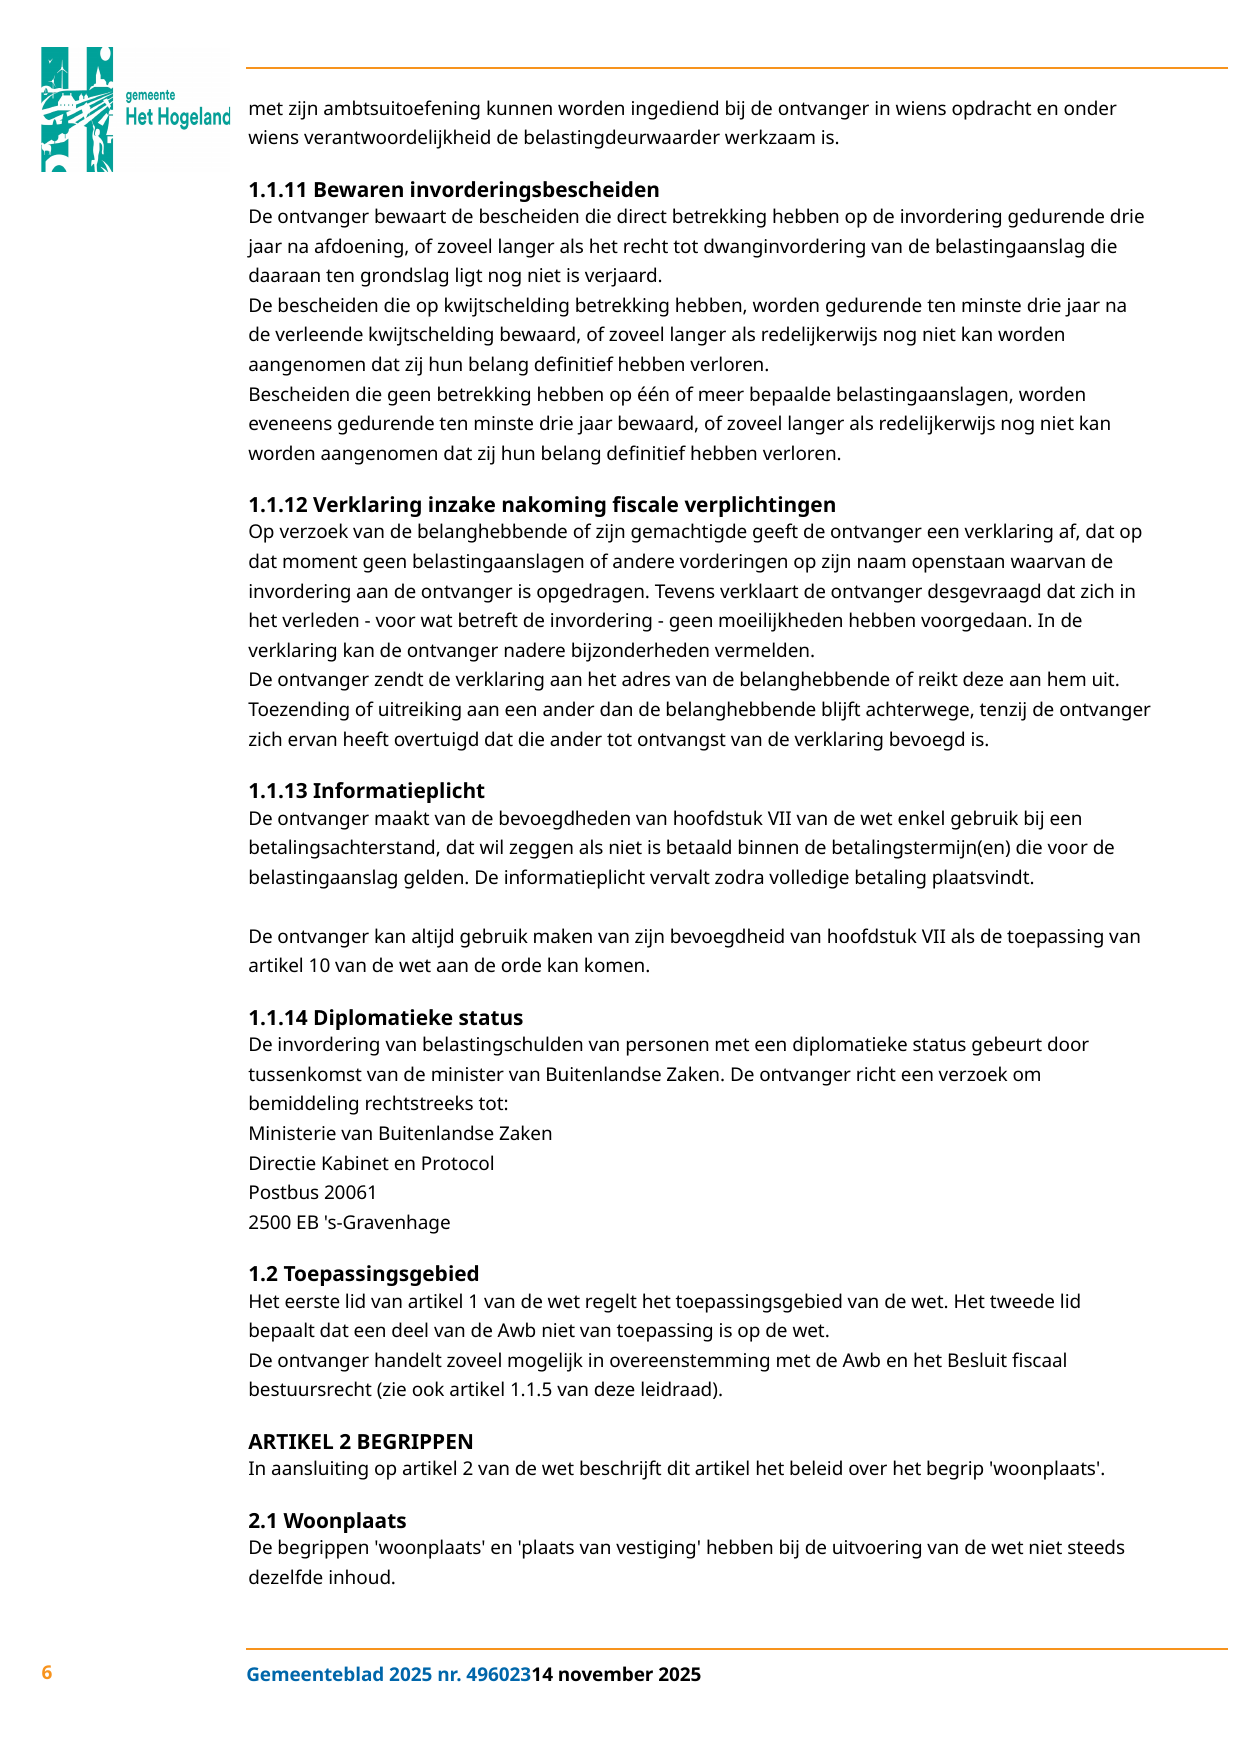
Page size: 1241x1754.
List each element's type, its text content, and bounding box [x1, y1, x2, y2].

text De ontvanger maakt van de bevoegdheden van hoofdstuk VII van de wet enkel gebruik bij een betalingsachterstand, dat wil zeggen als niet is betaald binnen de betalingstermijn(en) die voor de belastingaanslag gelden. De informatieplicht vervalt zodra volledige betaling plaatsvindt. [248, 805, 1152, 889]
text De invordering van belastingschulden van personen met een diplomatieke status gebeurt door tussenkomst van de minister van Buitenlandse Zaken. De ontvanger richt een verzoek om bemiddeling rechtstreeks tot: [248, 1031, 1152, 1116]
text De begrippen 'woonplaats' en 'plaats van vestiging' hebben bij de uitvoering van de wet niet steeds dezelfde inhoud. [248, 1534, 1152, 1589]
text 2500 EB 's-Gravenhage [248, 1209, 1152, 1235]
text Bescheiden die geen betrekking hebben op één of meer bepaalde belastingaanslagen, worden eveneens gedurende ten minste drie jaar bewaard, of zoveel langer als redelijkerwijs nog niet kan worden aangenomen dat zij hun belang definitief hebben verloren. [248, 381, 1152, 466]
text De ontvanger bewaart de bescheiden die direct betrekking hebben op de invordering gedurende drie jaar na afdoening, of zoveel langer als het recht tot dwanginvordering van de belastingaanslag die daaraan ten grondslag ligt nog niet is verjaard. [248, 203, 1152, 288]
text 1.2 Toepassingsgebied [248, 1259, 1152, 1288]
picture [41, 47, 231, 172]
text Postbus 20061 [248, 1179, 1152, 1205]
text De ontvanger zendt de verklaring aan het adres van de belanghebbende of reikt deze aan hem uit. Toezending of uitreiking aan een ander dan de belanghebbende blijft achterwege, tenzij de ontvanger zich ervan heeft overtuigd dat die ander tot ontvangst van de verklaring bevoegd is. [248, 667, 1152, 752]
text Het eerste lid van artikel 1 van de wet regelt het toepassingsgebied van de wet. Het tweede lid bepaalt dat een deel van de Awb niet van toepassing is op de wet. [248, 1288, 1152, 1343]
text 1.1.13 Informatieplicht [248, 776, 1152, 805]
text 2.1 Woonplaats [248, 1506, 1152, 1534]
text 1.1.11 Bewaren invorderingsbescheiden [248, 175, 1152, 203]
text 1.1.12 Verklaring inzake nakoming fiscale verplichtingen [248, 490, 1152, 519]
text Ministerie van Buitenlandse Zaken [248, 1120, 1152, 1146]
text De ontvanger handelt zoveel mogelijk in overeenstemming met de Awb en het Besluit fiscaal bestuursrecht (zie ook artikel 1.1.5 van deze leidraad). [248, 1347, 1152, 1402]
text In aansluiting op artikel 2 van de wet beschrijft dit artikel het beleid over het begrip 'woonplaats'. [248, 1455, 1152, 1481]
text met zijn ambtsuitoefening kunnen worden ingediend bij de ontvanger in wiens opdracht en onder wiens verantwoordelijkheid de belastingdeurwaarder werkzaam is. [248, 95, 1152, 150]
text De bescheiden die op kwijtschelding betrekking hebben, worden gedurende ten minste drie jaar na de verleende kwijtschelding bewaard, of zoveel langer als redelijkerwijs nog niet kan worden aangenomen dat zij hun belang definitief hebben verloren. [248, 292, 1152, 377]
text Op verzoek van de belanghebbende of zijn gemachtigde geeft de ontvanger een verklaring af, dat op dat moment geen belastingaanslagen of andere vorderingen op zijn naam openstaan waarvan de invordering aan de ontvanger is opgedragen. Tevens verklaart de ontvanger desgevraagd dat zich in het verleden - voor wat betreft de invordering - geen moeilijkheden hebben voorgedaan. In de verklaring kan de ontvanger nadere bijzonderheden vermelden. [248, 519, 1152, 663]
text ARTIKEL 2 BEGRIPPEN [248, 1427, 1152, 1455]
text De ontvanger kan altijd gebruik maken van zijn bevoegdheid van hoofdstuk VII als de toepassing van artikel 10 van de wet aan de orde kan komen. [248, 923, 1152, 978]
text 1.1.14 Diplomatieke status [248, 1003, 1152, 1031]
text Directie Kabinet en Protocol [248, 1150, 1152, 1176]
